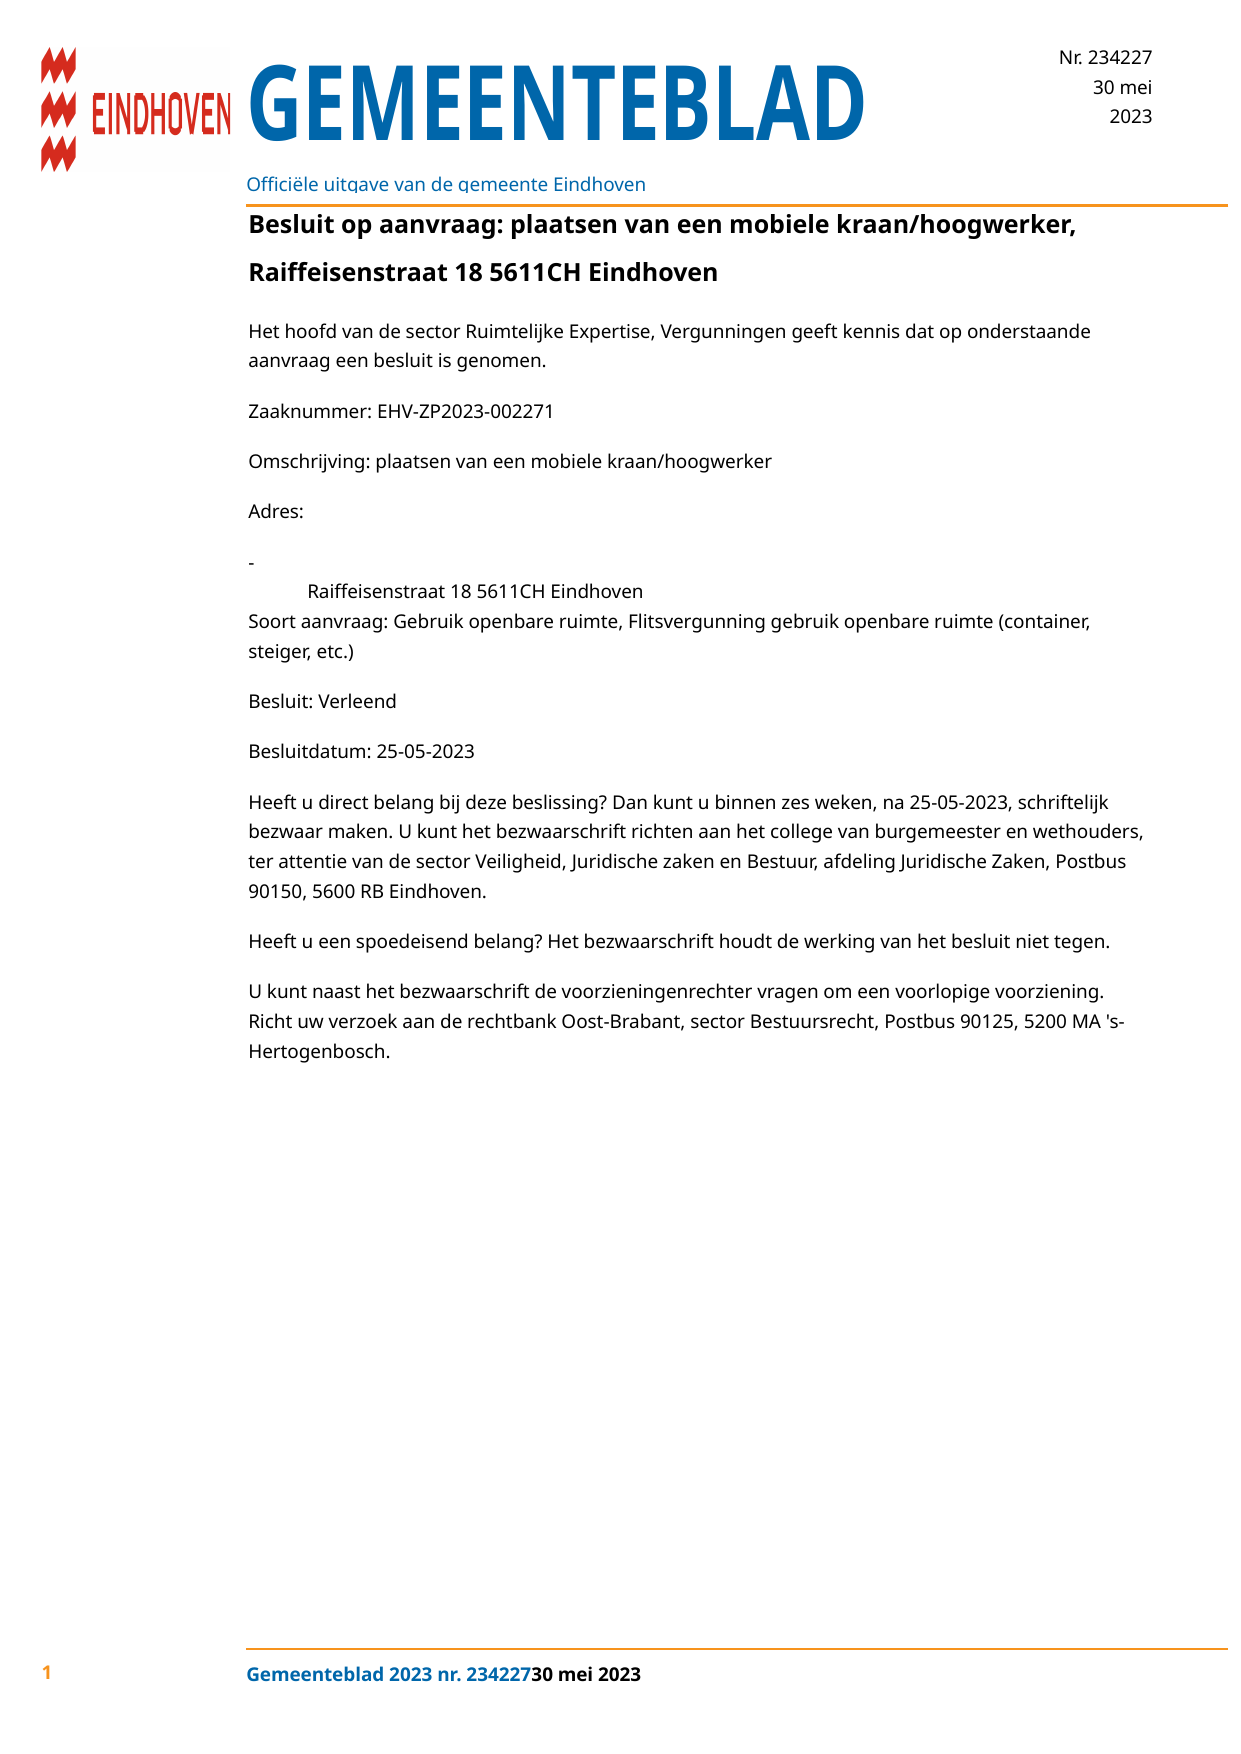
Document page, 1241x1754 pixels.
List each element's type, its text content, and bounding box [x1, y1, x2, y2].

text Zaaknummer: EHV-ZP2023-002271 [248, 398, 1152, 424]
text Adres: [248, 499, 1152, 524]
text Besluitdatum: 25-05-2023 [248, 739, 1152, 764]
text Soort aanvraag: Gebruik openbare ruimte, Flitsvergunning gebruik openbare ruimte (container, steiger, etc.) [248, 608, 1152, 664]
text U kunt naast het bezwaarschrift de voorzieningenrechter vragen om een voorlopige voorziening. Richt uw verzoek aan de rechtbank Oost-Brabant, sector Bestuursrecht, Postbus 90125, 5200 MA 's-Hertogenbosch. [248, 979, 1152, 1064]
text Besluit op aanvraag: plaatsen van een mobiele kraan/hoogwerker, Raiffeisenstraat 18 5611CH Eindhoven [248, 207, 1152, 288]
text Heeft u een spoedeisend belang? Het bezwaarschrift houdt de werking van het besluit niet tegen. [248, 928, 1152, 954]
picture [41, 47, 231, 172]
text Heeft u direct belang bij deze beslissing? Dan kunt u binnen zes weken, na 25-05-2023, schriftelijk bezwaar maken. U kunt het bezwaarschrift richten aan het college van burgemeester en wethouders, ter attentie van de sector Veiligheid, Juridische zaken en Bestuur, afdeling Juridische Zaken, Postbus 90150, 5600 RB Eindhoven. [248, 789, 1152, 904]
list Raiffeisenstraat 18 5611CH Eindhoven [248, 579, 1152, 604]
text Besluit: Verleend [248, 688, 1152, 714]
text Het hoofd van de sector Ruimtelijke Expertise, Vergunningen geeft kennis dat op onderstaande aanvraag een besluit is genomen. [248, 318, 1152, 373]
text Omschrijving: plaatsen van een mobiele kraan/hoogwerker [248, 448, 1152, 474]
